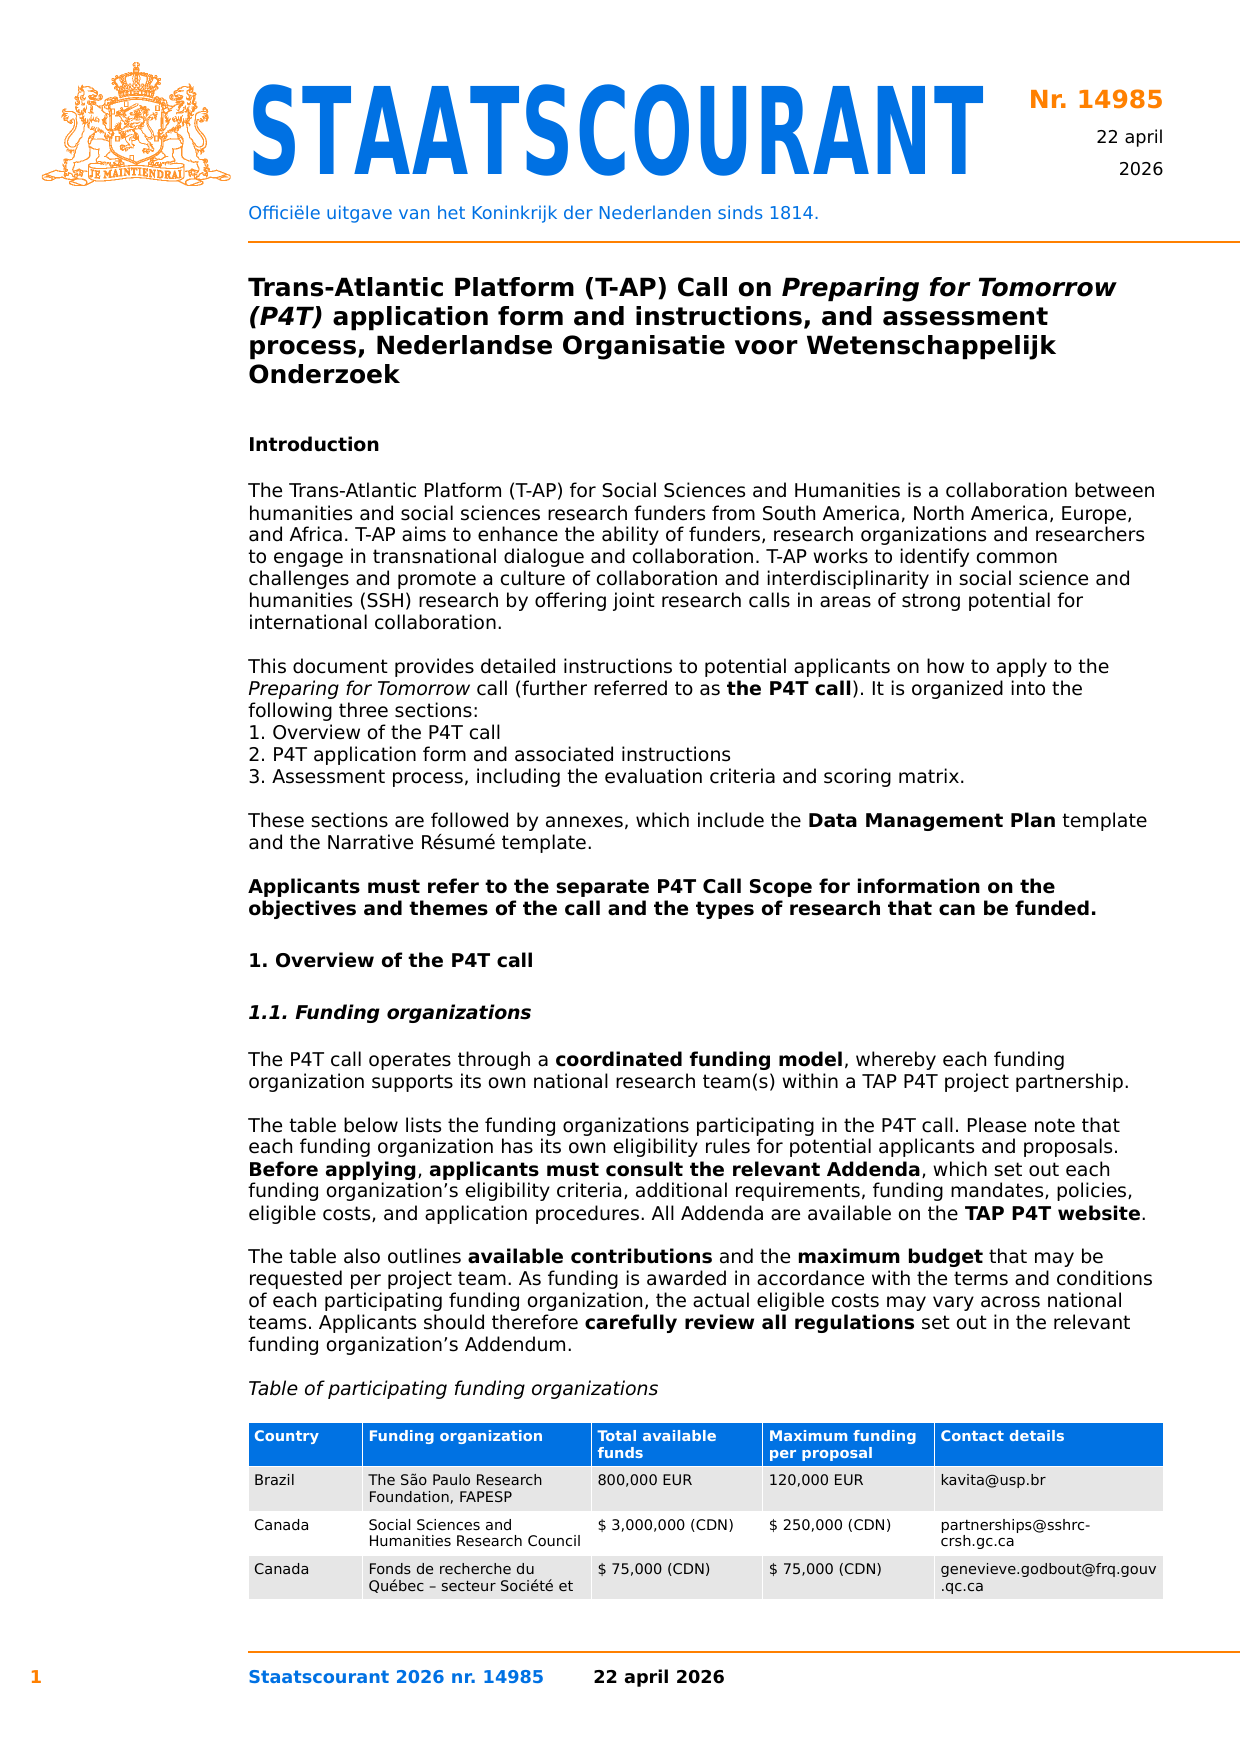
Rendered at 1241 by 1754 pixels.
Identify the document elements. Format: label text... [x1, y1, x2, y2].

picture [41, 62, 231, 186]
text This document provides detailed instructions to potential applicants on how to apply to the Preparing for Tomorrow call (further referred to as the P4T call). It is organized into the following three sections: [248, 656, 1163, 722]
table_cell partnerships@sshrc-crsh.gc.ca [935, 1512, 1163, 1555]
text The table below lists the funding organizations participating in the P4T call. Please note that each funding organization has its own eligibility rules for potential applicants and proposals. Before applying, applicants must consult the relevant Addenda, which set out each funding organization’s eligibility criteria, additional requirements, funding mandates, policies, eligible costs, and application procedures. All Addenda are available on the TAP P4T website. [248, 1114, 1163, 1224]
subtitle 1. Overview of the P4T call [248, 950, 1163, 972]
table_header Total available funds [592, 1423, 762, 1466]
table_cell $ 75,000 (CDN) [763, 1556, 934, 1599]
text 3. Assessment process, including the evaluation criteria and scoring matrix. [248, 766, 1163, 788]
table_cell Officiële uitgave van het Koninkrijk der Nederlanden sinds 1814. [248, 203, 1240, 241]
table_cell Brazil [249, 1467, 362, 1511]
table_cell The São Paulo Research Foundation, FAPESP [363, 1467, 591, 1511]
subtitle Table of participating funding organizations [248, 1378, 1163, 1400]
text The P4T call operates through a coordinated funding model, whereby each funding organization supports its own national research team(s) within a TAP P4T project partnership. [248, 1049, 1163, 1093]
table_header STAATSCOURANT [248, 62, 998, 203]
table_cell $ 3,000,000 (CDN) [592, 1512, 762, 1555]
text Applicants must refer to the separate P4T Call Scope for information on the objectives and themes of the call and the types of research that can be funded. [248, 876, 1163, 920]
table_cell $ 250,000 (CDN) [763, 1512, 934, 1555]
table_cell Canada [249, 1512, 362, 1555]
subtitle 1.1. Funding organizations [248, 1002, 1163, 1024]
table_cell Canada [249, 1556, 362, 1599]
text These sections are followed by annexes, which include the Data Management Plan template and the Narrative Résumé template. [248, 810, 1163, 854]
table_header Nr. 14985 [998, 62, 1240, 121]
table_cell Fonds de recherche du Québec – secteur Société et [363, 1556, 591, 1599]
subtitle Introduction [248, 433, 1163, 455]
table_cell genevieve.godbout@frq.gouv.qc.ca [935, 1556, 1163, 1599]
text The table also outlines available contributions and the maximum budget that may be requested per project team. As funding is awarded in accordance with the terms and conditions of each participating funding organization, the actual eligible costs may vary across national teams. Applicants should therefore carefully review all regulations set out in the relevant funding organization’s Addendum. [248, 1246, 1163, 1356]
table_header Contact details [935, 1423, 1163, 1466]
table_cell 800,000 EUR [592, 1467, 762, 1511]
table_cell 2026 [998, 153, 1240, 203]
table_cell 120,000 EUR [763, 1467, 934, 1511]
table_cell Social Sciences and Humanities Research Council [363, 1512, 591, 1555]
table_cell kavita@usp.br [935, 1467, 1163, 1511]
table_header Country [249, 1423, 362, 1466]
subtitle Trans-Atlantic Platform (T-AP) Call on Preparing for Tomorrow (P4T) application form and instructions, and assessment process, Nederlandse Organisatie voor Wetenschappelijk Onderzoek [248, 273, 1163, 390]
text The Trans-Atlantic Platform (T-AP) for Social Sciences and Humanities is a collaboration between humanities and social sciences research funders from South America, North America, Europe, and Africa. T-AP aims to enhance the ability of funders, research organizations and researchers to engage in transnational dialogue and collaboration. T-AP works to identify common challenges and promote a culture of collaboration and interdisciplinarity in social science and humanities (SSH) research by offering joint research calls in areas of strong potential for international collaboration. [248, 480, 1163, 634]
table_header Maximum funding per proposal [763, 1423, 934, 1466]
table_header [25, 62, 248, 241]
table_header Funding organization [363, 1423, 591, 1466]
text 2. P4T application form and associated instructions [248, 744, 1163, 766]
text 1. Overview of the P4T call [248, 722, 1163, 744]
table_cell 22 april [998, 121, 1240, 153]
table_cell $ 75,000 (CDN) [592, 1556, 762, 1599]
